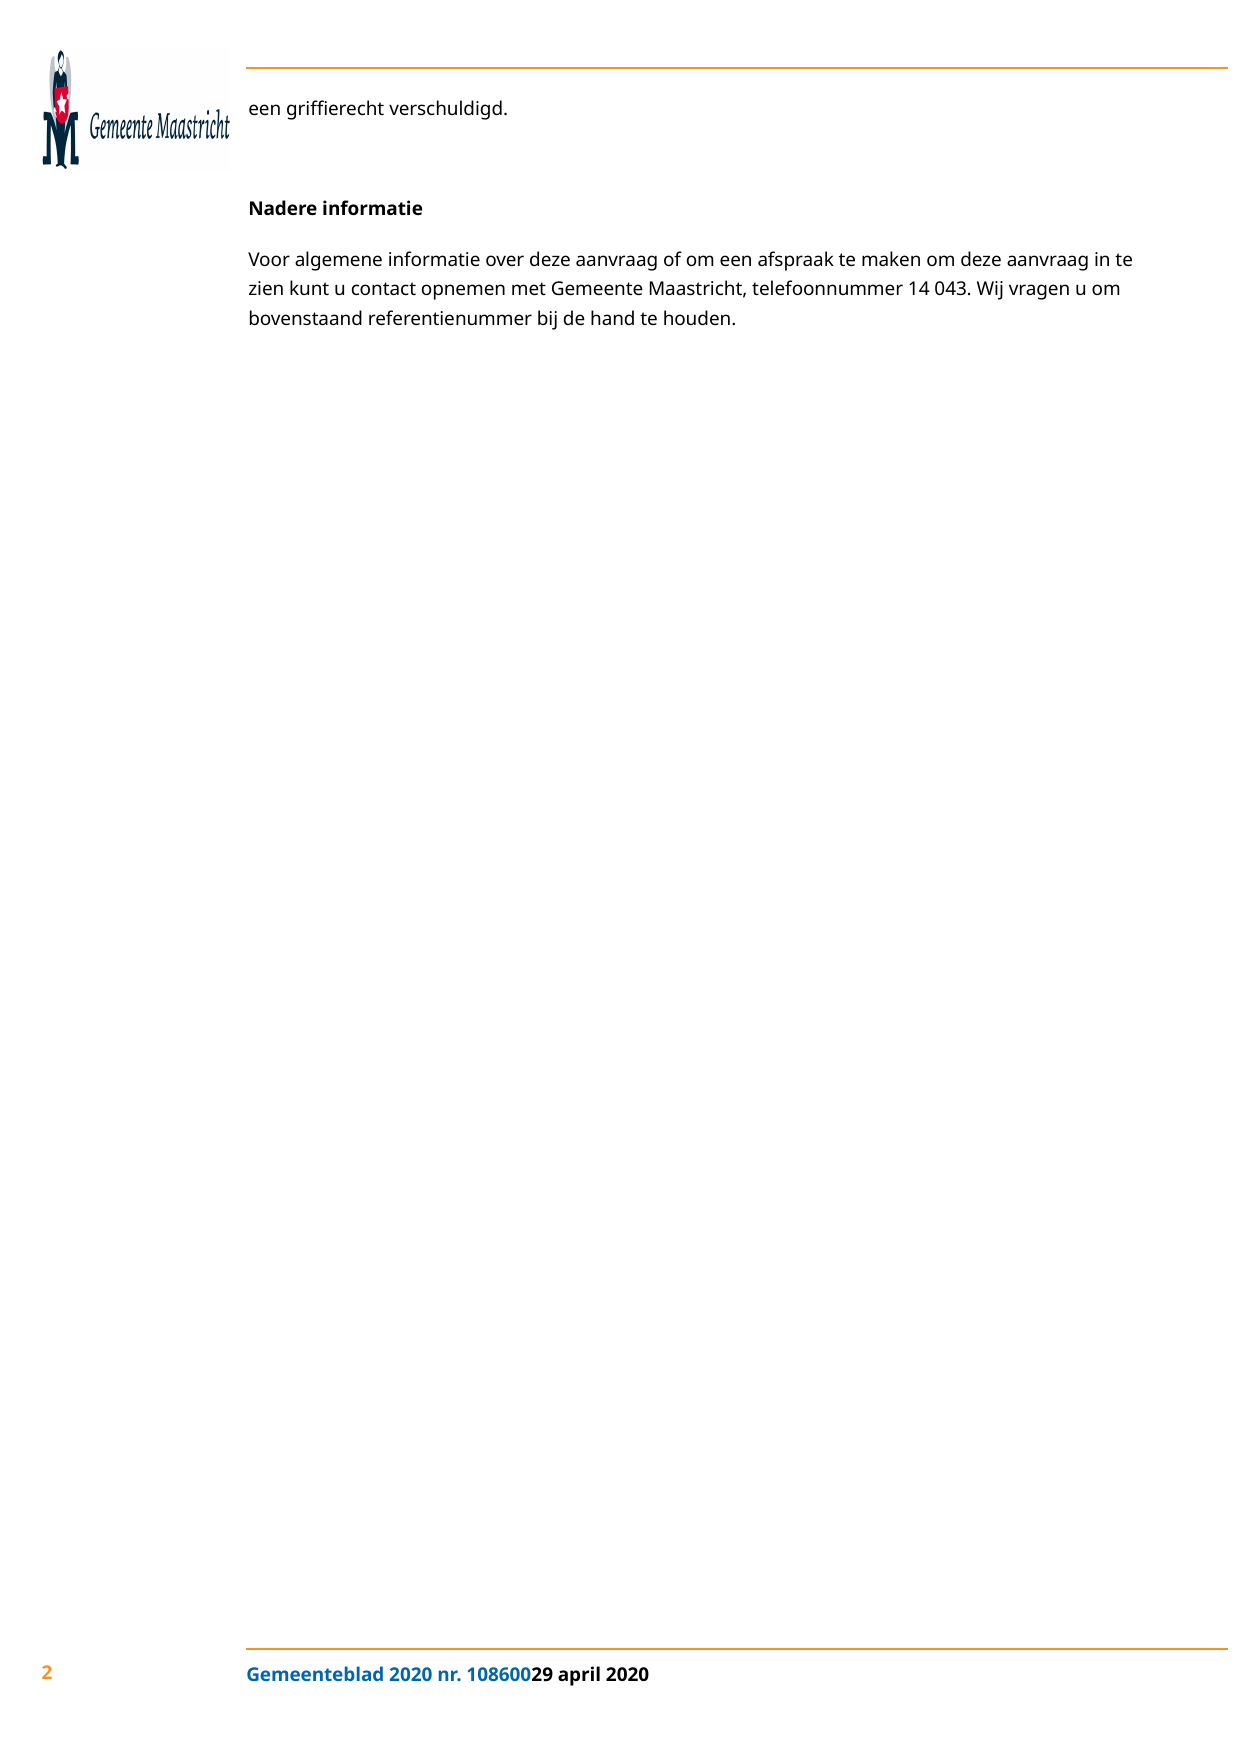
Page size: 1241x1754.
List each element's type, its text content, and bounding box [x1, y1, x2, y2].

text Nadere informatie [248, 196, 1152, 221]
text een griffierecht verschuldigd. [248, 95, 1152, 121]
text Voor algemene informatie over deze aanvraag of om een afspraak te maken om deze aanvraag in te zien kunt u contact opnemen met Gemeente Maastricht, telefoonnummer 14 043. Wij vragen u om bovenstaand referentienummer bij de hand te houden. [248, 246, 1152, 331]
picture [41, 47, 231, 172]
